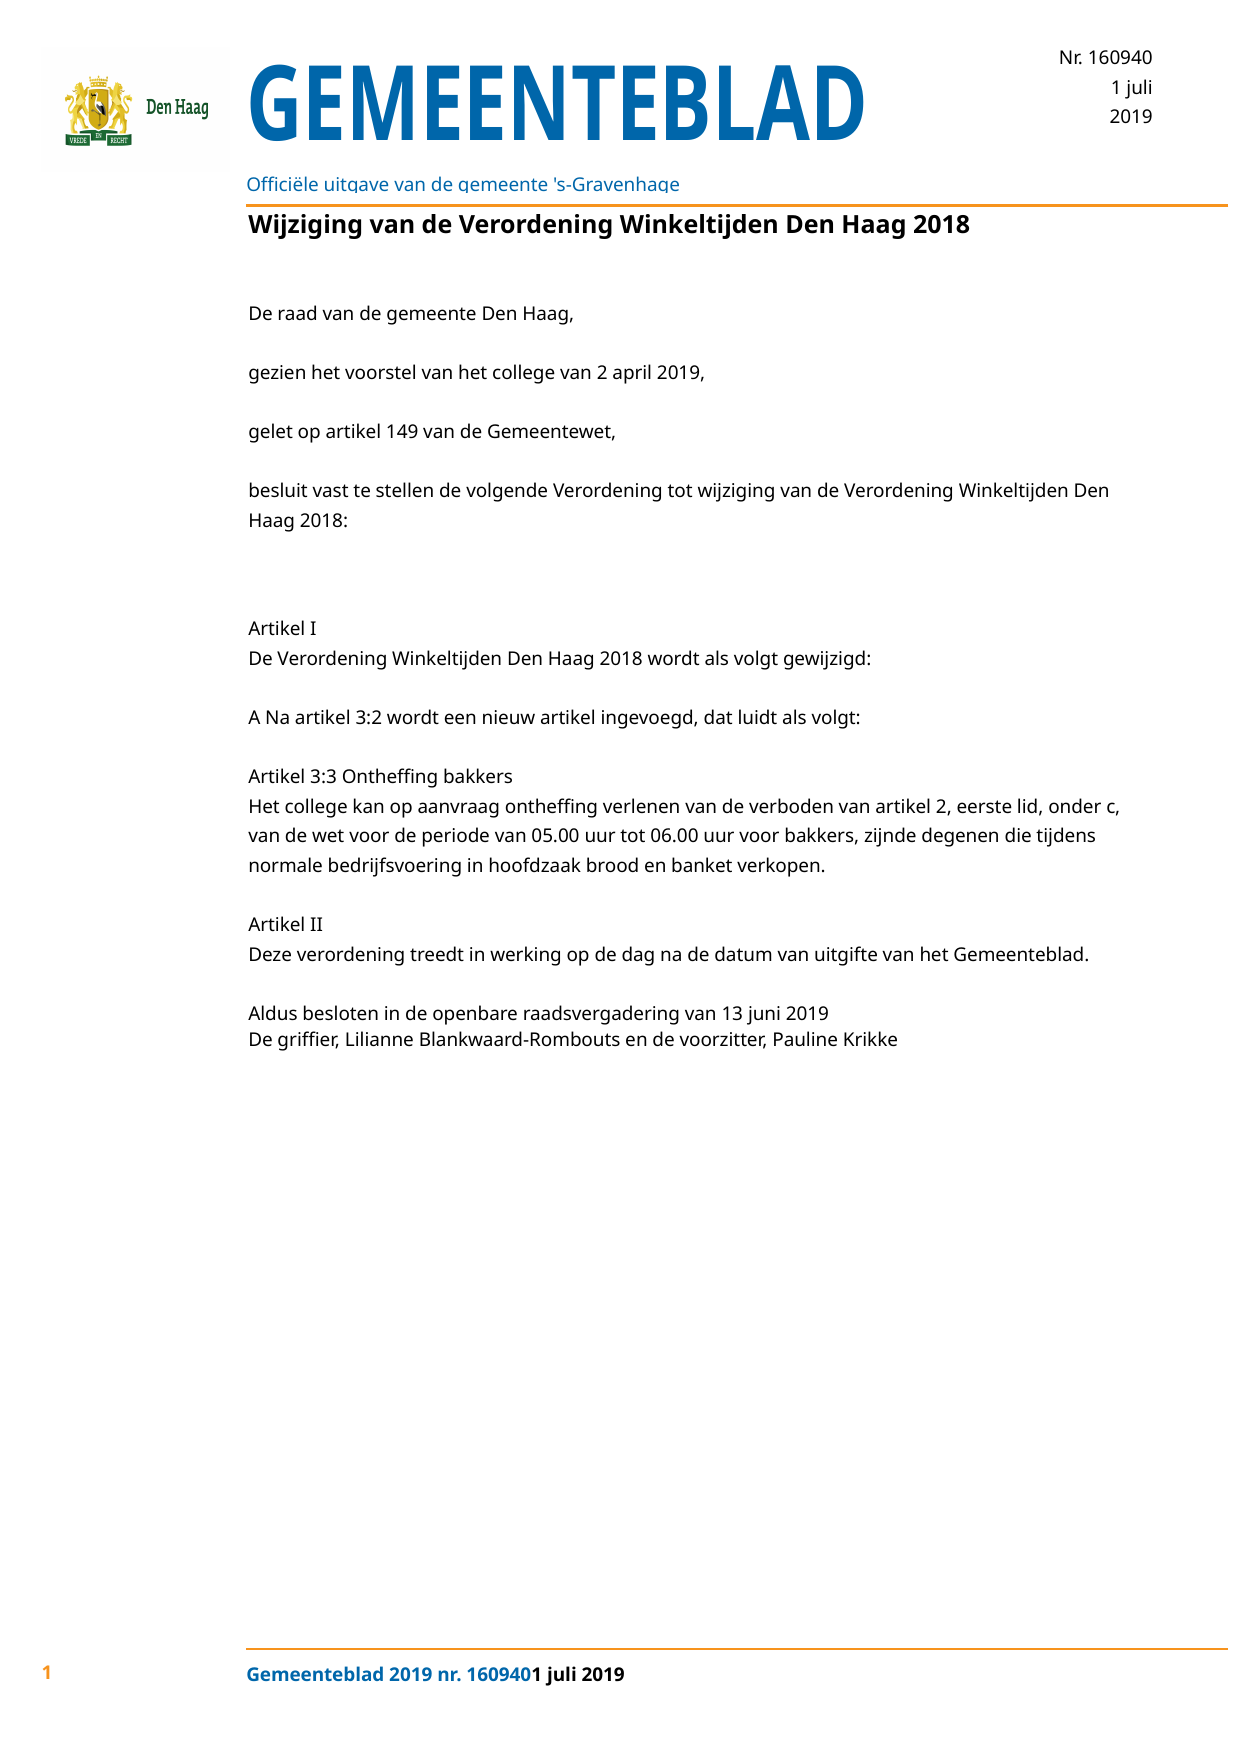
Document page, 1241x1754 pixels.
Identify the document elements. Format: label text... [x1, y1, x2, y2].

text Artikel II [248, 911, 1152, 937]
text gelet op artikel 149 van de Gemeentewet, [248, 418, 1152, 444]
text De griffier, Lilianne Blankwaard-Rombouts en de voorzitter, Pauline Krikke [248, 1026, 1152, 1051]
text gezien het voorstel van het college van 2 april 2019, [248, 359, 1152, 385]
text Het college kan op aanvraag ontheffing verlenen van de verboden van artikel 2, eerste lid, onder c, van de wet voor de periode van 05.00 uur tot 06.00 uur voor bakkers, zijnde degenen die tijdens normale bedrijfsvoering in hoofdzaak brood en banket verkopen. [248, 793, 1152, 878]
text Artikel 3:3 Ontheffing bakkers [248, 763, 1152, 789]
text A Na artikel 3:2 wordt een nieuw artikel ingevoegd, dat luidt als volgt: [248, 704, 1152, 730]
text De raad van de gemeente Den Haag, [248, 300, 1152, 326]
text besluit vast te stellen de volgende Verordening tot wijziging van de Verordening Winkeltijden Den Haag 2018: [248, 477, 1152, 533]
text De Verordening Winkeltijden Den Haag 2018 wordt als volgt gewijzigd: [248, 645, 1152, 671]
text Aldus besloten in de openbare raadsvergadering van 13 juni 2019 [248, 1000, 1152, 1026]
text Deze verordening treedt in werking op de dag na de datum van uitgifte van het Gemeenteblad. [248, 941, 1152, 967]
text Artikel I [248, 615, 1152, 641]
picture [41, 47, 231, 172]
text Wijziging van de Verordening Winkeltijden Den Haag 2018 [248, 207, 1152, 241]
